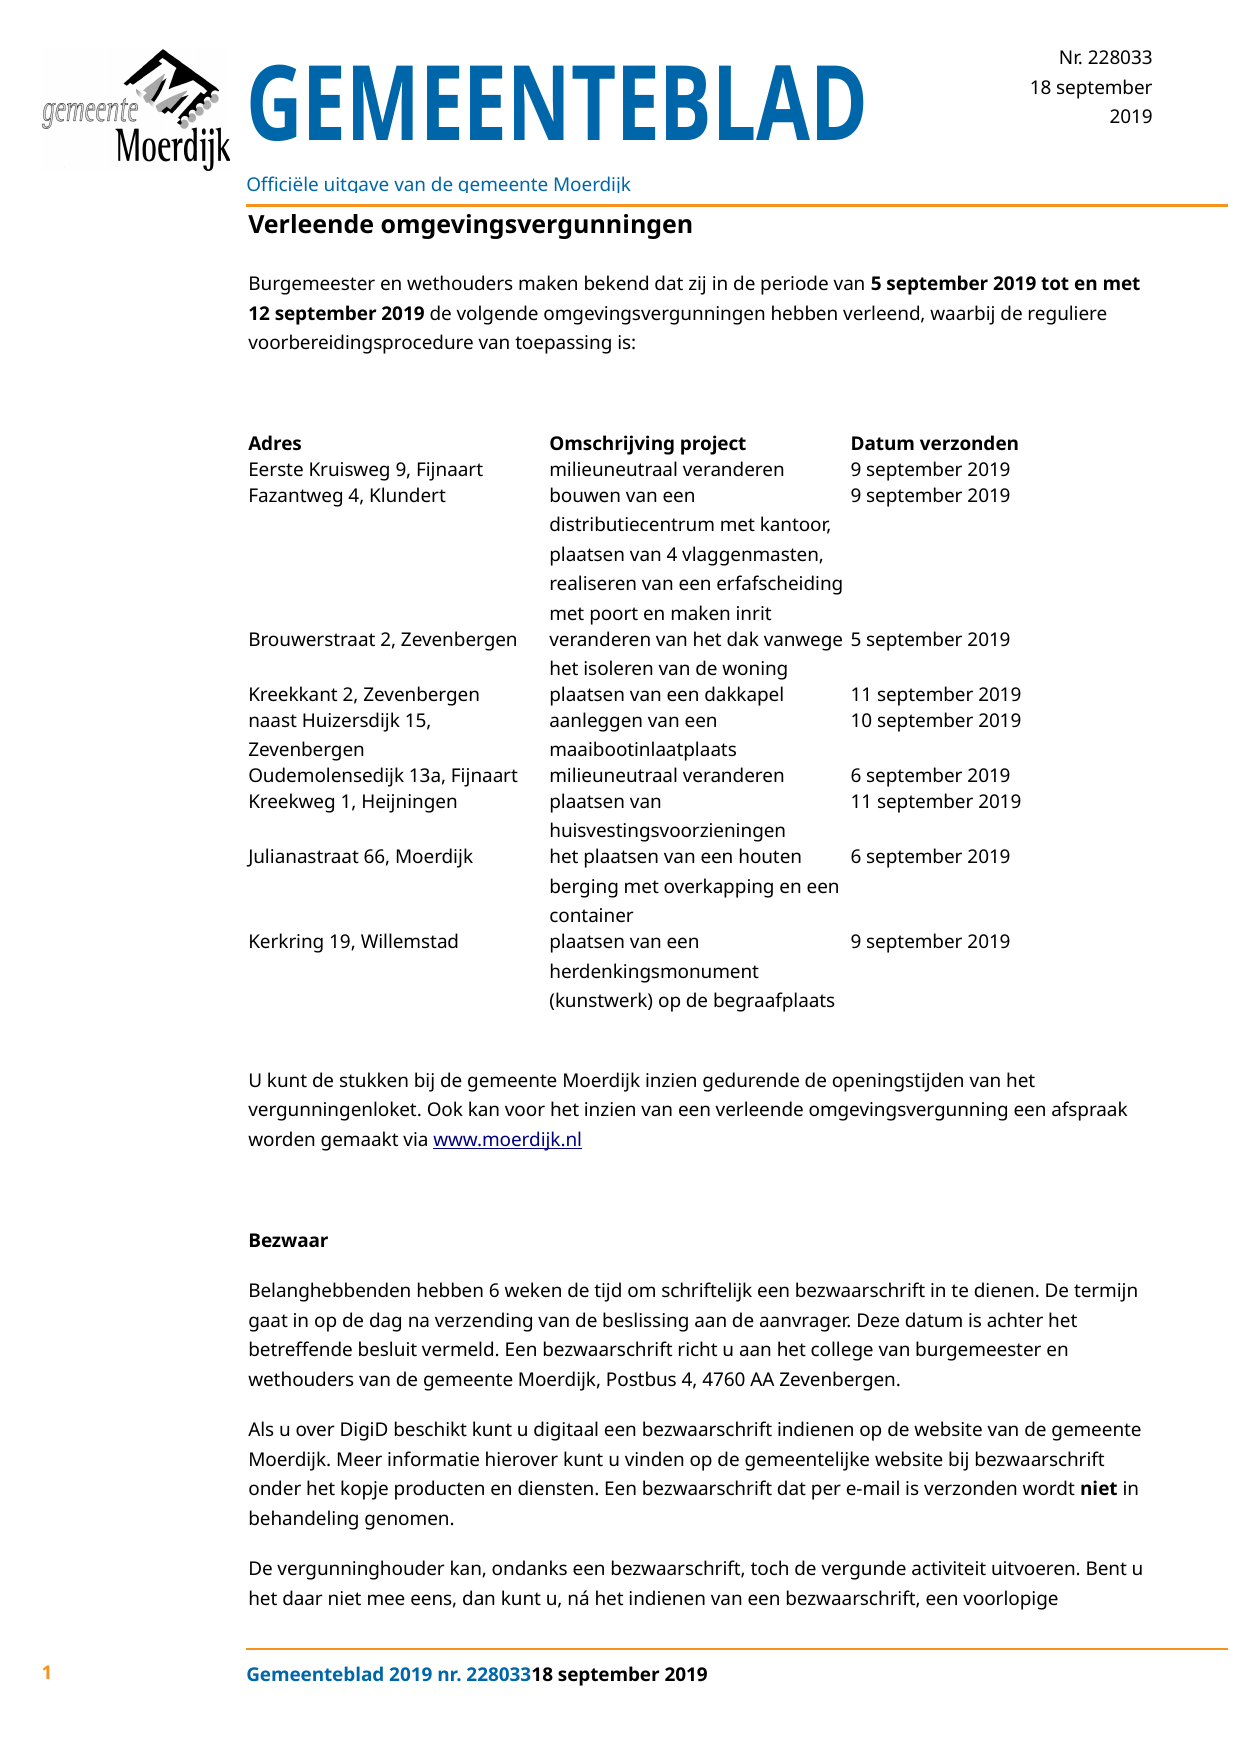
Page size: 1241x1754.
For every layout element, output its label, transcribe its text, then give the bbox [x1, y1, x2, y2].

table_cell veranderen van het dak vanwege het isoleren van de woning [549, 626, 850, 681]
text U kunt de stukken bij de gemeente Moerdijk inzien gedurende de openingstijden van het vergunningenloket. Ook kan voor het inzien van een verleende omgevingsvergunning een afspraak worden gemaakt via www.moerdijk.nl [248, 1067, 1152, 1152]
table_cell plaatsen van een herdenkingsmonument (kunstwerk) op de begraafplaats [549, 928, 850, 1013]
table_cell 9 september 2019 [850, 482, 1152, 626]
text Bezwaar [248, 1227, 1152, 1252]
table_cell Kreekweg 1, Heijningen [248, 788, 549, 843]
table_header Adres [248, 430, 549, 456]
table_cell aanleggen van een maaibootinlaatplaats [549, 707, 850, 762]
table_cell Oudemolensedijk 13a, Fijnaart [248, 762, 549, 788]
table_cell Kreekkant 2, Zevenbergen [248, 681, 549, 707]
text Verleende omgevingsvergunningen [248, 207, 1152, 241]
picture [41, 47, 231, 172]
table_cell 9 september 2019 [850, 456, 1152, 482]
table_cell Fazantweg 4, Klundert [248, 482, 549, 626]
text Burgemeester en wethouders maken bekend dat zij in de periode van 5 september 2019 tot en met 12 september 2019 de volgende omgevingsvergunningen hebben verleend, waarbij de reguliere voorbereidingsprocedure van toepassing is: [248, 270, 1152, 355]
table_cell 5 september 2019 [850, 626, 1152, 681]
table_cell plaatsen van een dakkapel [549, 681, 850, 707]
text Als u over DigiD beschikt kunt u digitaal een bezwaarschrift indienen op de website van de gemeente Moerdijk. Meer informatie hierover kunt u vinden op de gemeentelijke website bij bezwaarschrift onder het kopje producten en diensten. Een bezwaarschrift dat per e-mail is verzonden wordt niet in behandeling genomen. [248, 1416, 1152, 1531]
table_cell 11 september 2019 [850, 681, 1152, 707]
table_cell 6 september 2019 [850, 843, 1152, 928]
table_cell 9 september 2019 [850, 928, 1152, 1013]
text De vergunninghouder kan, ondanks een bezwaarschrift, toch de vergunde activiteit uitvoeren. Bent u het daar niet mee eens, dan kunt u, ná het indienen van een bezwaarschrift, een voorlopige [248, 1556, 1152, 1611]
table_cell milieuneutraal veranderen [549, 456, 850, 482]
table_cell 10 september 2019 [850, 707, 1152, 762]
table_cell Brouwerstraat 2, Zevenbergen [248, 626, 549, 681]
text Belanghebbenden hebben 6 weken de tijd om schriftelijk een bezwaarschrift in te dienen. De termijn gaat in op de dag na verzending van de beslissing aan de aanvrager. Deze datum is achter het betreffende besluit vermeld. Een bezwaarschrift richt u aan het college van burgemeester en wethouders van de gemeente Moerdijk, Postbus 4, 4760 AA Zevenbergen. [248, 1277, 1152, 1392]
table_cell naast Huizersdijk 15, Zevenbergen [248, 707, 549, 762]
table_header Datum verzonden [850, 430, 1152, 456]
table_cell Julianastraat 66, Moerdijk [248, 843, 549, 928]
table_cell bouwen van een distributiecentrum met kantoor, plaatsen van 4 vlaggenmasten, realiseren van een erfafscheiding met poort en maken inrit [549, 482, 850, 626]
table_cell Kerkring 19, Willemstad [248, 928, 549, 1013]
table_cell plaatsen van huisvestingsvoorzieningen [549, 788, 850, 843]
table_cell Eerste Kruisweg 9, Fijnaart [248, 456, 549, 482]
table_cell het plaatsen van een houten berging met overkapping en een container [549, 843, 850, 928]
table_header Omschrijving project [549, 430, 850, 456]
table_cell 11 september 2019 [850, 788, 1152, 843]
table_cell 6 september 2019 [850, 762, 1152, 788]
table_cell milieuneutraal veranderen [549, 762, 850, 788]
